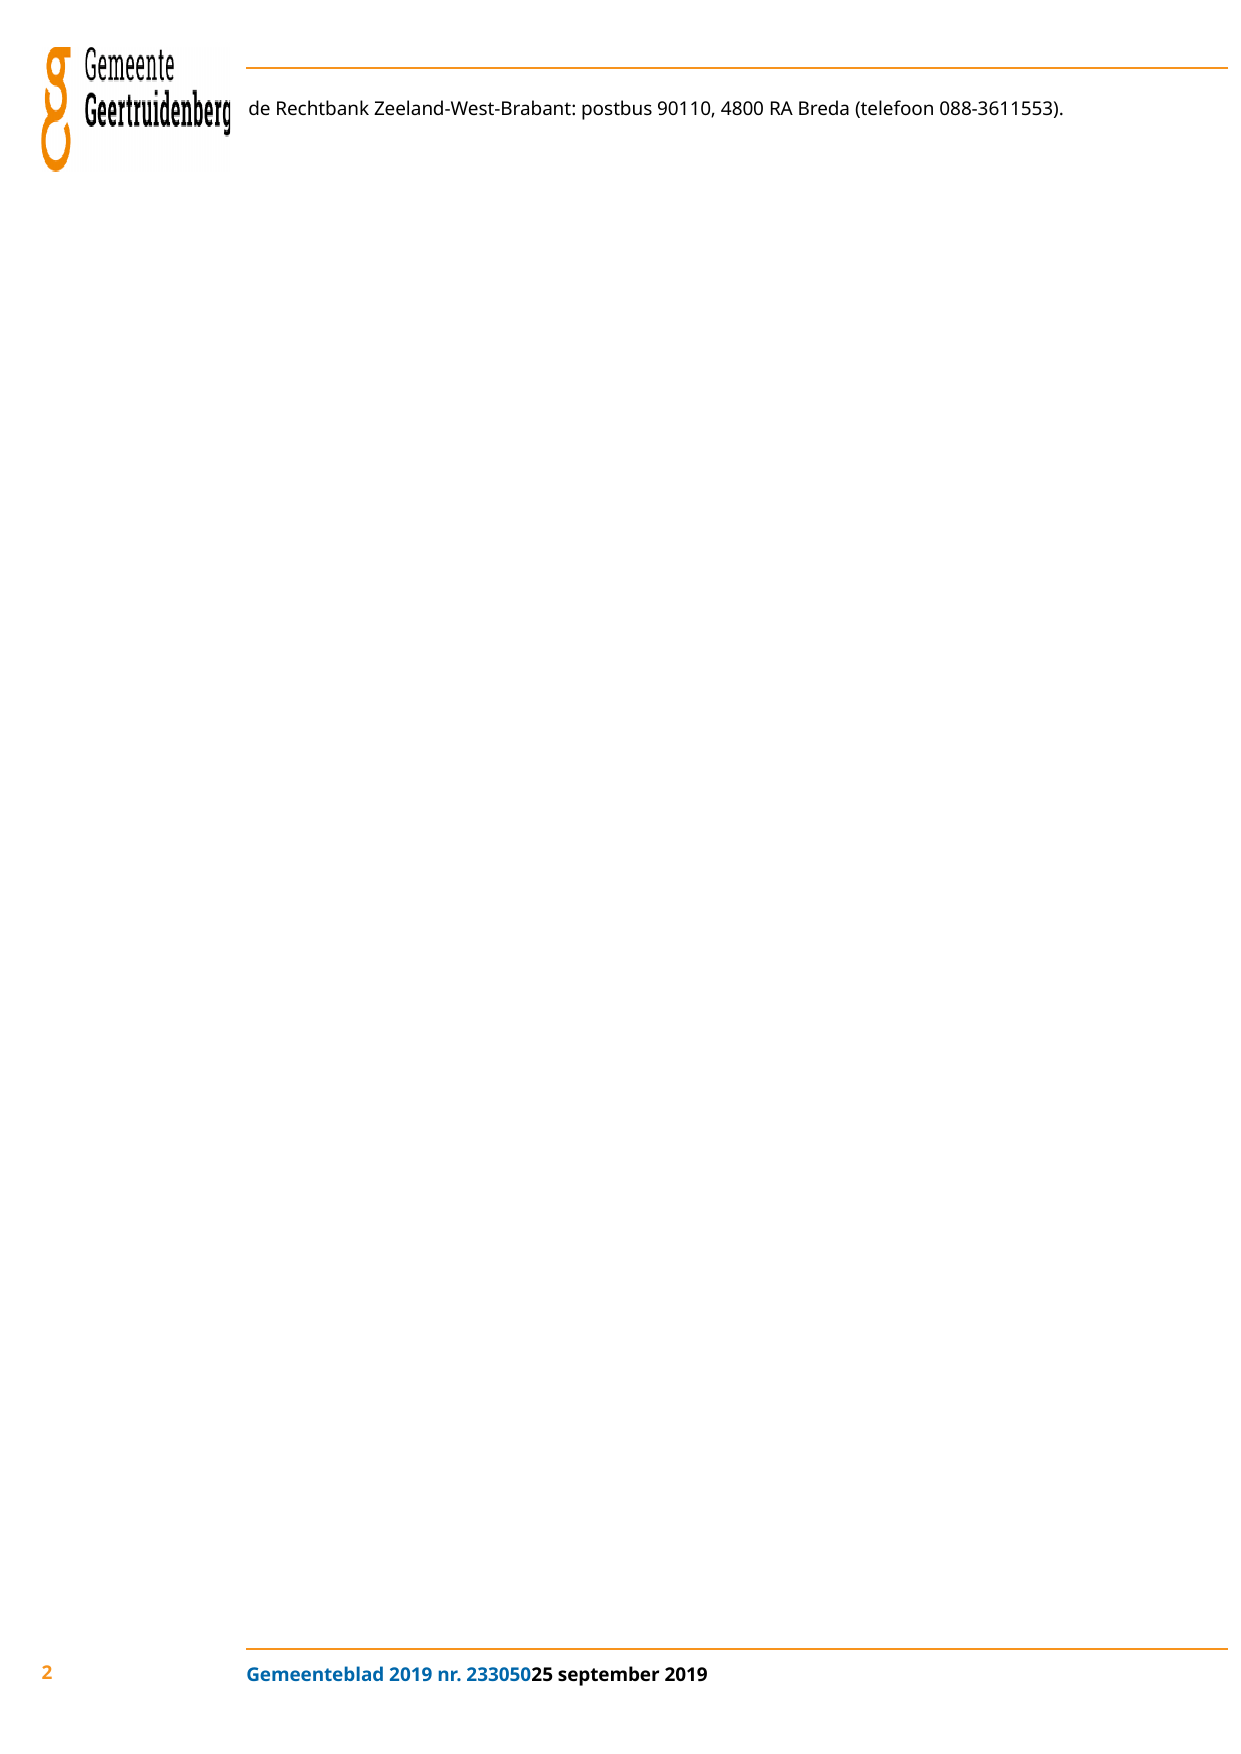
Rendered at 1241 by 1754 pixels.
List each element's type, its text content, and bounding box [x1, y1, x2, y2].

picture [41, 47, 231, 172]
text de Rechtbank Zeeland-West-Brabant: postbus 90110, 4800 RA Breda (telefoon 088-3611553). [248, 95, 1152, 121]
